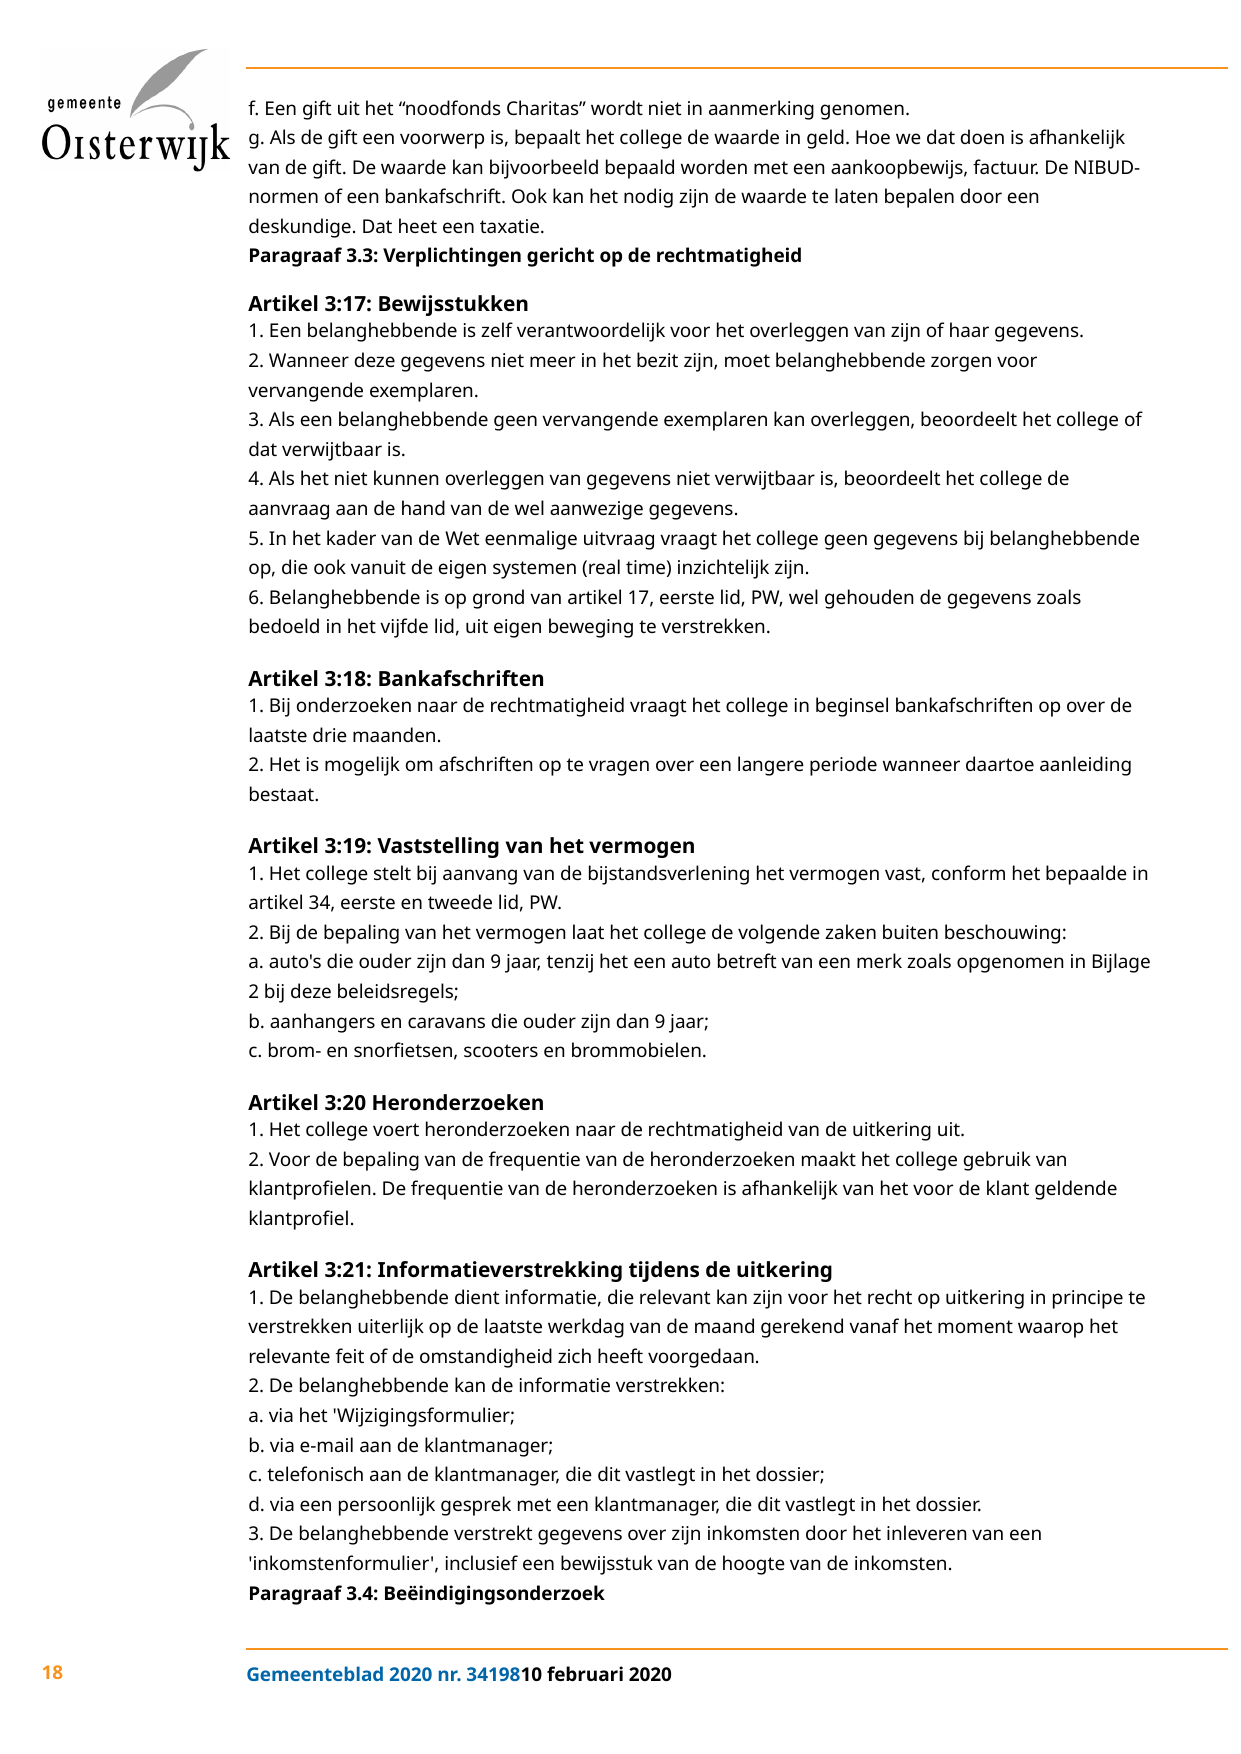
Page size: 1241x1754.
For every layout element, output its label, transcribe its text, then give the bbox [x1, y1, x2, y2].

text Artikel 3:20 Heronderzoeken [248, 1088, 1152, 1116]
picture [41, 47, 231, 172]
text 1. Een belanghebbende is zelf verantwoordelijk voor het overleggen van zijn of haar gegevens. [248, 318, 1152, 343]
text b. via e-mail aan de klantmanager; [248, 1432, 1152, 1458]
text Artikel 3:21: Informatieverstrekking tijdens de uitkering [248, 1256, 1152, 1284]
text a. via het 'Wijzigingsformulier; [248, 1402, 1152, 1428]
text 2. De belanghebbende kan de informatie verstrekken: [248, 1373, 1152, 1398]
text 1. Het college voert heronderzoeken naar de rechtmatigheid van de uitkering uit. [248, 1116, 1152, 1142]
text 6. Belanghebbende is op grond van artikel 17, eerste lid, PW, wel gehouden de gegevens zoals bedoeld in het vijfde lid, uit eigen beweging te verstrekken. [248, 584, 1152, 639]
text c. brom- en snorfietsen, scooters en brommobielen. [248, 1037, 1152, 1063]
text c. telefonisch aan de klantmanager, die dit vastlegt in het dossier; [248, 1461, 1152, 1487]
text 5. In het kader van de Wet eenmalige uitvraag vraagt het college geen gegevens bij belanghebbende op, die ook vanuit de eigen systemen (real time) inzichtelijk zijn. [248, 525, 1152, 580]
text 1. Het college stelt bij aanvang van de bijstandsverlening het vermogen vast, conform het bepaalde in artikel 34, eerste en tweede lid, PW. [248, 860, 1152, 915]
text 4. Als het niet kunnen overleggen van gegevens niet verwijtbaar is, beoordeelt het college de aanvraag aan de hand van de wel aanwezige gegevens. [248, 466, 1152, 521]
text Artikel 3:17: Bewijsstukken [248, 289, 1152, 318]
text 2. Bij de bepaling van het vermogen laat het college de volgende zaken buiten beschouwing: [248, 919, 1152, 945]
text f. Een gift uit het “noodfonds Charitas” wordt niet in aanmerking genomen. [248, 95, 1152, 121]
text 1. Bij onderzoeken naar de rechtmatigheid vraagt het college in beginsel bankafschriften op over de laatste drie maanden. [248, 692, 1152, 748]
text Artikel 3:18: Bankafschriften [248, 664, 1152, 692]
text g. Als de gift een voorwerp is, bepaalt het college de waarde in geld. Hoe we dat doen is afhankelijk van de gift. De waarde kan bijvoorbeeld bepaald worden met een aankoopbewijs, factuur. De NIBUD-normen of een bankafschrift. Ook kan het nodig zijn de waarde te laten bepalen door een deskundige. Dat heet een taxatie. [248, 124, 1152, 239]
text 3. De belanghebbende verstrekt gegevens over zijn inkomsten door het inleveren van een 'inkomstenformulier', inclusief een bewijsstuk van de hoogte van de inkomsten. [248, 1521, 1152, 1576]
text 2. Het is mogelijk om afschriften op te vragen over een langere periode wanneer daartoe aanleiding bestaat. [248, 752, 1152, 807]
text Paragraaf 3.4: Beëindigingsonderzoek [248, 1580, 1152, 1606]
text b. aanhangers en caravans die ouder zijn dan 9 jaar; [248, 1008, 1152, 1034]
text 3. Als een belanghebbende geen vervangende exemplaren kan overleggen, beoordeelt het college of dat verwijtbaar is. [248, 406, 1152, 462]
text Artikel 3:19: Vaststelling van het vermogen [248, 832, 1152, 860]
text d. via een persoonlijk gesprek met een klantmanager, die dit vastlegt in het dossier. [248, 1491, 1152, 1517]
text 2. Wanneer deze gegevens niet meer in het bezit zijn, moet belanghebbende zorgen voor vervangende exemplaren. [248, 347, 1152, 403]
text 1. De belanghebbende dient informatie, die relevant kan zijn voor het recht op uitkering in principe te verstrekken uiterlijk op de laatste werkdag van de maand gerekend vanaf het moment waarop het relevante feit of de omstandigheid zich heeft voorgedaan. [248, 1284, 1152, 1369]
text Paragraaf 3.3: Verplichtingen gericht op de rechtmatigheid [248, 243, 1152, 268]
text a. auto's die ouder zijn dan 9 jaar, tenzij het een auto betreft van een merk zoals opgenomen in Bijlage 2 bij deze beleidsregels; [248, 949, 1152, 1004]
text 2. Voor de bepaling van de frequentie van de heronderzoeken maakt het college gebruik van klantprofielen. De frequentie van de heronderzoeken is afhankelijk van het voor de klant geldende klantprofiel. [248, 1146, 1152, 1231]
